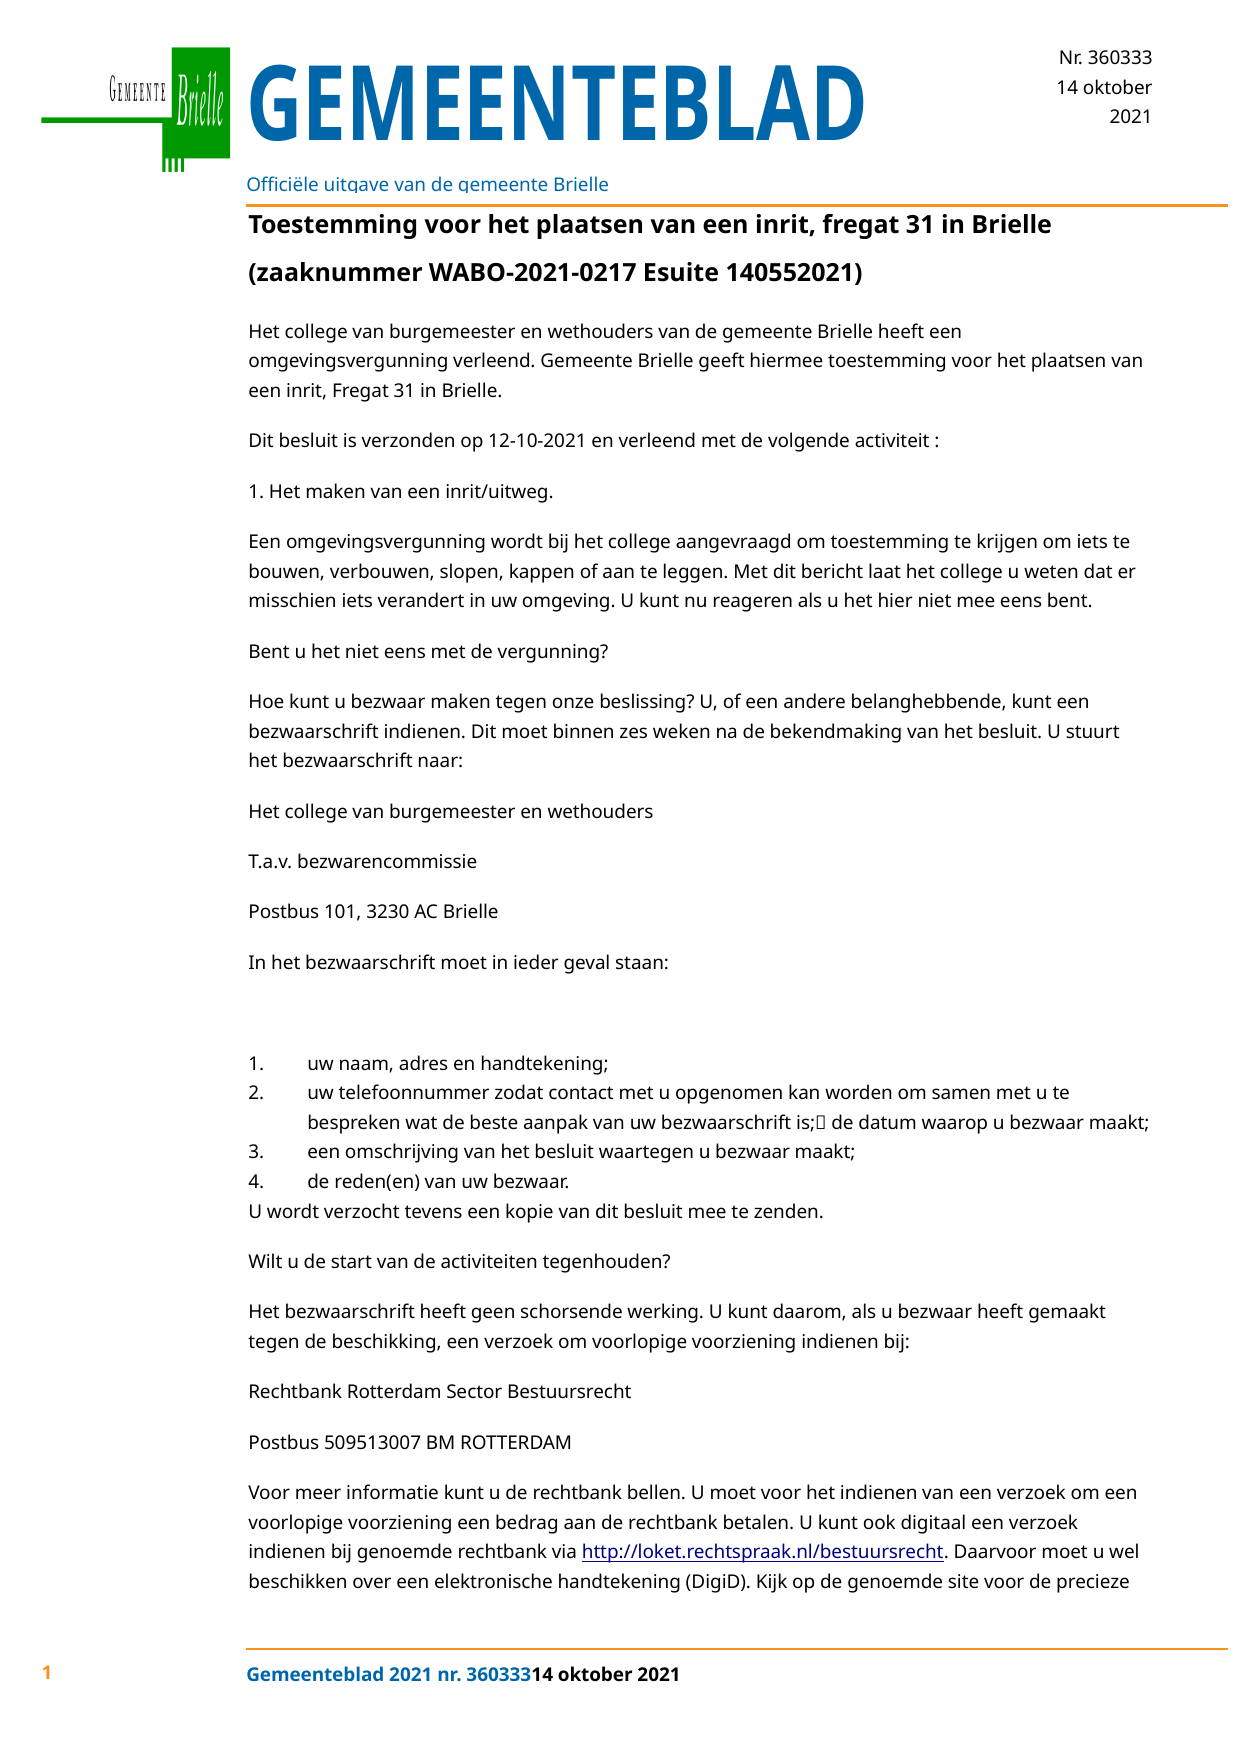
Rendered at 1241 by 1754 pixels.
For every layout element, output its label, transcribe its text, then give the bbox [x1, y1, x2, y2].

text Dit besluit is verzonden op 12-10-2021 en verleend met de volgende activiteit : [248, 427, 1152, 453]
text Het bezwaarschrift heeft geen schorsende werking. U kunt daarom, als u bezwaar heeft gemaakt tegen de beschikking, een verzoek om voorlopige voorziening indienen bij: [248, 1299, 1152, 1354]
text Het college van burgemeester en wethouders [248, 798, 1152, 824]
picture [41, 47, 231, 172]
text Toestemming voor het plaatsen van een inrit, fregat 31 in Brielle (zaaknummer WABO-2021-0217 Esuite 140552021) [248, 207, 1152, 288]
list een omschrijving van het besluit waartegen u bezwaar maakt; [248, 1139, 1152, 1164]
text Wilt u de start van de activiteiten tegenhouden? [248, 1248, 1152, 1274]
text Postbus 101, 3230 AC Brielle [248, 899, 1152, 924]
text Postbus 509513007 BM ROTTERDAM [248, 1429, 1152, 1455]
text In het bezwaarschrift moet in ieder geval staan: [248, 949, 1152, 975]
text 1. Het maken van een inrit/uitweg. [248, 478, 1152, 504]
list uw telefoonnummer zodat contact met u opgenomen kan worden om samen met u te bespreken wat de beste aanpak van uw bezwaarschrift is; de datum waarop u bezwaar maakt; [248, 1079, 1152, 1135]
text Het college van burgemeester en wethouders van de gemeente Brielle heeft een omgevingsvergunning verleend. Gemeente Brielle geeft hiermee toestemming voor het plaatsen van een inrit, Fregat 31 in Brielle. [248, 318, 1152, 403]
text Bent u het niet eens met de vergunning? [248, 638, 1152, 664]
list uw naam, adres en handtekening; [248, 1050, 1152, 1076]
text Een omgevingsvergunning wordt bij het college aangevraagd om toestemming te krijgen om iets te bouwen, verbouwen, slopen, kappen of aan te leggen. Met dit bericht laat het college u weten dat er misschien iets verandert in uw omgeving. U kunt nu reageren als u het hier niet mee eens bent. [248, 528, 1152, 613]
text Voor meer informatie kunt u de rechtbank bellen. U moet voor het indienen van een verzoek om een voorlopige voorziening een bedrag aan de rechtbank betalen. U kunt ook digitaal een verzoek indienen bij genoemde rechtbank via http://loket.rechtspraak.nl/bestuursrecht. Daarvoor moet u wel beschikken over een elektronische handtekening (DigiD). Kijk op de genoemde site voor de precieze [248, 1479, 1152, 1594]
text T.a.v. bezwarencommissie [248, 848, 1152, 874]
text Rechtbank Rotterdam Sector Bestuursrecht [248, 1379, 1152, 1404]
text Hoe kunt u bezwaar maken tegen onze beslissing? U, of een andere belanghebbende, kunt een bezwaarschrift indienen. Dit moet binnen zes weken na de bekendmaking van het besluit. U stuurt het bezwaarschrift naar: [248, 688, 1152, 773]
text U wordt verzocht tevens een kopie van dit besluit mee te zenden. [248, 1198, 1152, 1224]
list de reden(en) van uw bezwaar. [248, 1168, 1152, 1194]
